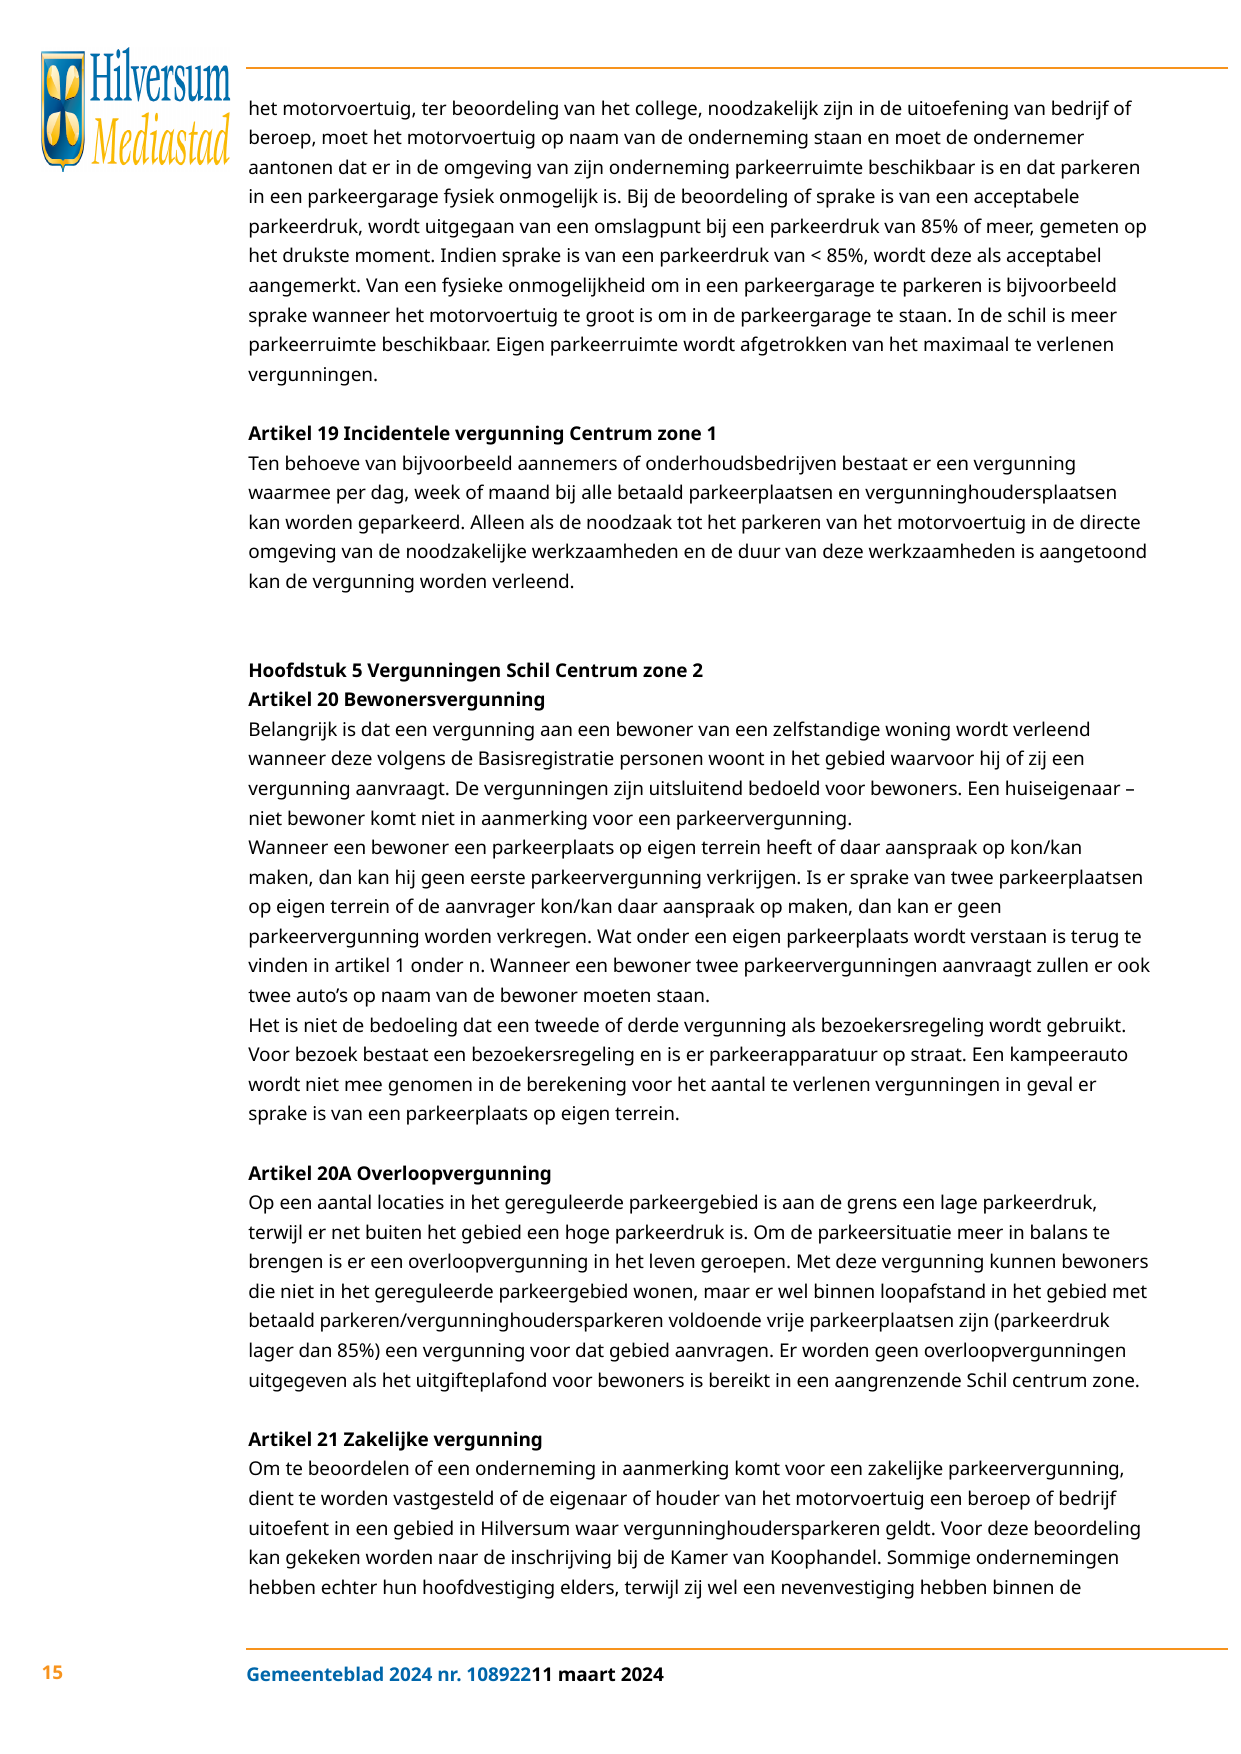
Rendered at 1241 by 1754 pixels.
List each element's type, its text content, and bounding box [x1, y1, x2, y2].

text Hoofdstuk 5 Vergunningen Schil Centrum zone 2 [248, 657, 1152, 683]
text Artikel 19 Incidentele vergunning Centrum zone 1 [248, 420, 1152, 446]
text Om te beoordelen of een onderneming in aanmerking komt voor een zakelijke parkeervergunning, dient te worden vastgesteld of de eigenaar of houder van het motorvoertuig een beroep of bedrijf uitoefent in een gebied in Hilversum waar vergunninghoudersparkeren geldt. Voor deze beoordeling kan gekeken worden naar de inschrijving bij de Kamer van Koophandel. Sommige ondernemingen hebben echter hun hoofdvestiging elders, terwijl zij wel een nevenvestiging hebben binnen de [248, 1456, 1152, 1600]
text Ten behoeve van bijvoorbeeld aannemers of onderhoudsbedrijven bestaat er een vergunning waarmee per dag, week of maand bij alle betaald parkeerplaatsen en vergunninghoudersplaatsen kan worden geparkeerd. Alleen als de noodzaak tot het parkeren van het motorvoertuig in de directe omgeving van de noodzakelijke werkzaamheden en de duur van deze werkzaamheden is aangetoond kan de vergunning worden verleend. [248, 450, 1152, 594]
text Op een aantal locaties in het gereguleerde parkeergebied is aan de grens een lage parkeerdruk, terwijl er net buiten het gebied een hoge parkeerdruk is. Om de parkeersituatie meer in balans te brengen is er een overloopvergunning in het leven geroepen. Met deze vergunning kunnen bewoners die niet in het gereguleerde parkeergebied wonen, maar er wel binnen loopafstand in het gebied met betaald parkeren/vergunninghoudersparkeren voldoende vrije parkeerplaatsen zijn (parkeerdruk lager dan 85%) een vergunning voor dat gebied aanvragen. Er worden geen overloopvergunningen uitgegeven als het uitgifteplafond voor bewoners is bereikt in een aangrenzende Schil centrum zone. [248, 1189, 1152, 1393]
text het motorvoertuig, ter beoordeling van het college, noodzakelijk zijn in de uitoefening van bedrijf of beroep, moet het motorvoertuig op naam van de onderneming staan en moet de ondernemer aantonen dat er in de omgeving van zijn onderneming parkeerruimte beschikbaar is en dat parkeren in een parkeergarage fysiek onmogelijk is. Bij de beoordeling of sprake is van een acceptabele parkeerdruk, wordt uitgegaan van een omslagpunt bij een parkeerdruk van 85% of meer, gemeten op het drukste moment. Indien sprake is van een parkeerdruk van < 85%, wordt deze als acceptabel aangemerkt. Van een fysieke onmogelijkheid om in een parkeergarage te parkeren is bijvoorbeeld sprake wanneer het motorvoertuig te groot is om in de parkeergarage te staan. In de schil is meer parkeerruimte beschikbaar. Eigen parkeerruimte wordt afgetrokken van het maximaal te verlenen vergunningen. [248, 95, 1152, 387]
text Artikel 20 Bewonersvergunning [248, 686, 1152, 712]
text Artikel 21 Zakelijke vergunning [248, 1426, 1152, 1452]
text Het is niet de bedoeling dat een tweede of derde vergunning als bezoekersregeling wordt gebruikt. Voor bezoek bestaat een bezoekersregeling en is er parkeerapparatuur op straat. Een kampeerauto wordt niet mee genomen in de berekening voor het aantal te verlenen vergunningen in geval er sprake is van een parkeerplaats op eigen terrein. [248, 1012, 1152, 1126]
picture [41, 47, 231, 172]
text Artikel 20A Overloopvergunning [248, 1160, 1152, 1186]
text Wanneer een bewoner een parkeerplaats op eigen terrein heeft of daar aanspraak op kon/kan maken, dan kan hij geen eerste parkeervergunning verkrijgen. Is er sprake van twee parkeerplaatsen op eigen terrein of de aanvrager kon/kan daar aanspraak op maken, dan kan er geen parkeervergunning worden verkregen. Wat onder een eigen parkeerplaats wordt verstaan is terug te vinden in artikel 1 onder n. Wanneer een bewoner twee parkeervergunningen aanvraagt zullen er ook twee auto’s op naam van de bewoner moeten staan. [248, 834, 1152, 1008]
text Belangrijk is dat een vergunning aan een bewoner van een zelfstandige woning wordt verleend wanneer deze volgens de Basisregistratie personen woont in het gebied waarvoor hij of zij een vergunning aanvraagt. De vergunningen zijn uitsluitend bedoeld voor bewoners. Een huiseigenaar –niet bewoner komt niet in aanmerking voor een parkeervergunning. [248, 716, 1152, 831]
